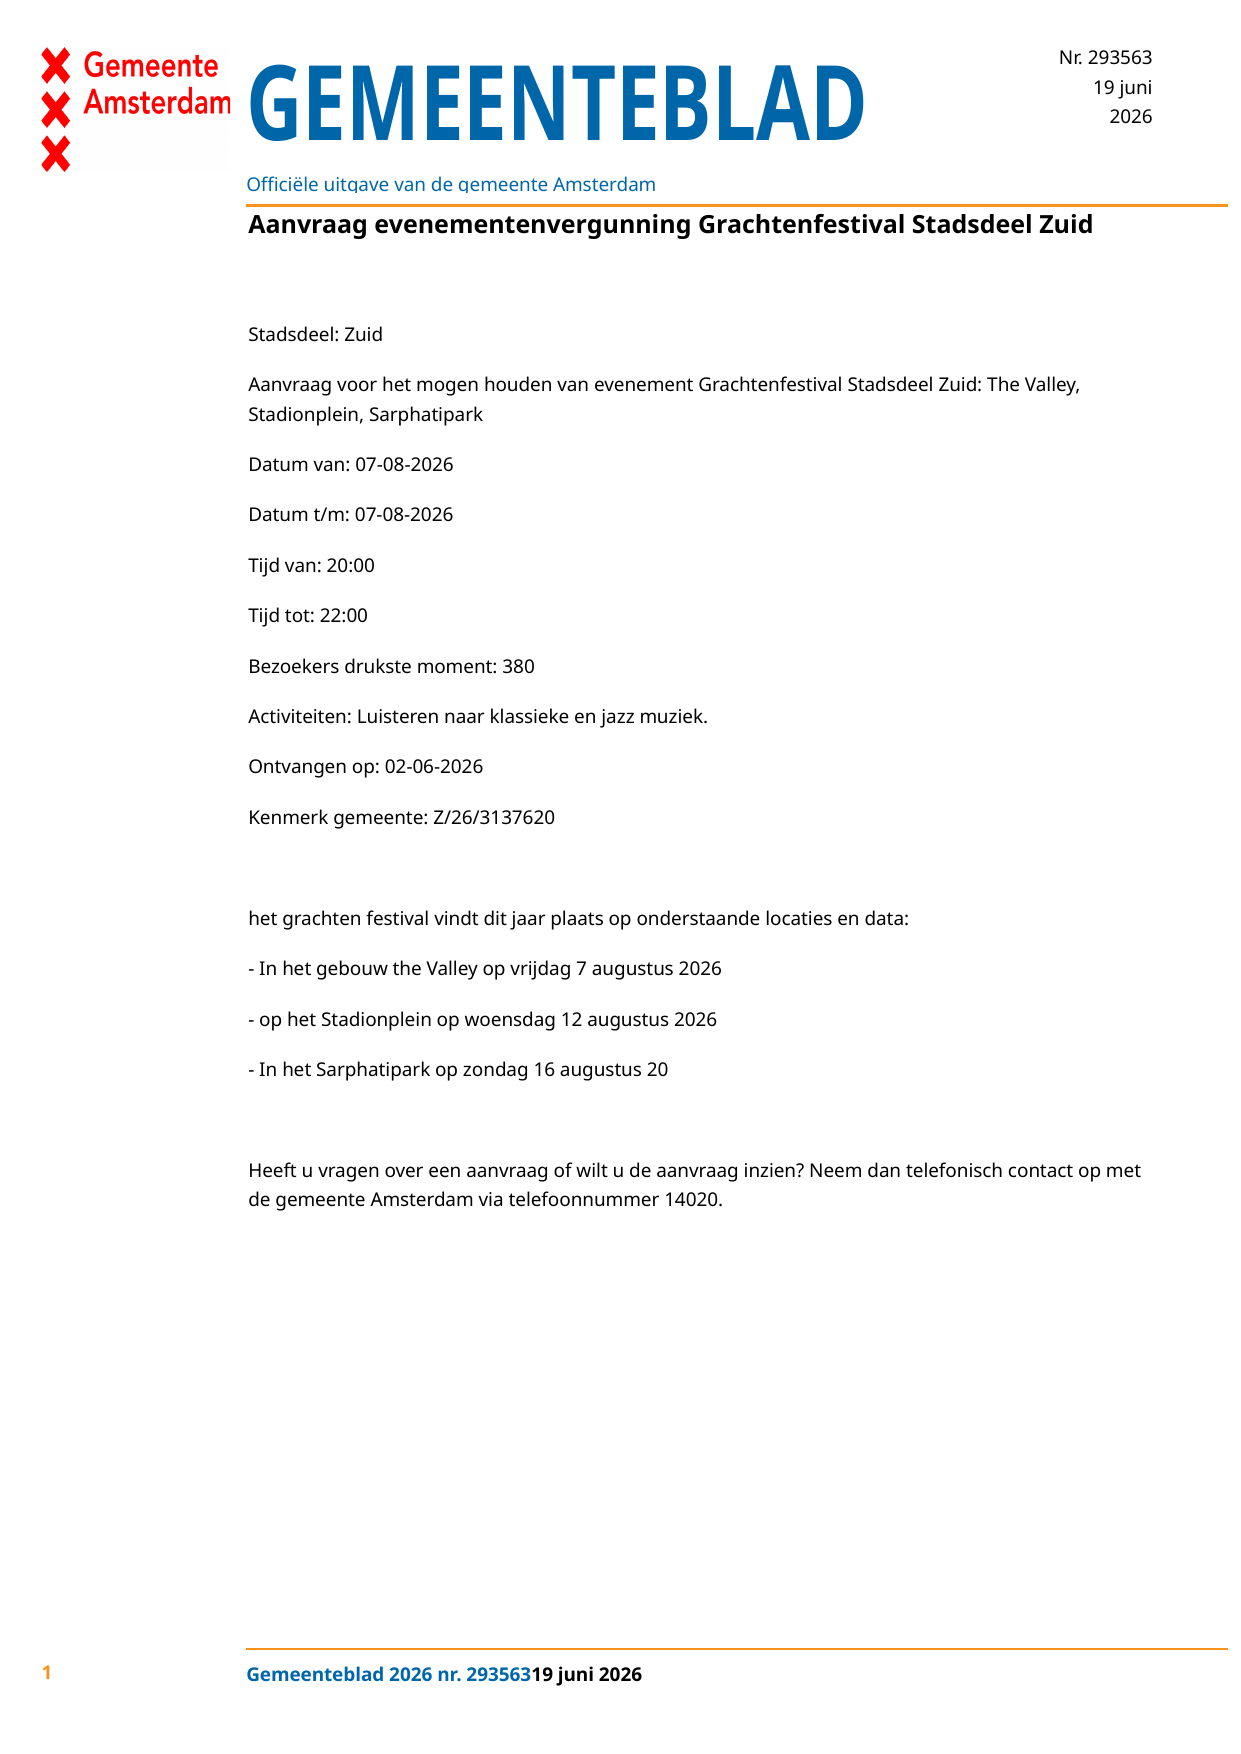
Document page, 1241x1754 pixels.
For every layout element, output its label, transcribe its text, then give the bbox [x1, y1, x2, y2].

text Heeft u vragen over een aanvraag of wilt u de aanvraag inzien? Neem dan telefonisch contact op met de gemeente Amsterdam via telefoonnummer 14020. [248, 1157, 1152, 1212]
text Kenmerk gemeente: Z/26/3137620 [248, 804, 1152, 830]
picture [41, 47, 231, 172]
text het grachten festival vindt dit jaar plaats op onderstaande locaties en data: [248, 905, 1152, 931]
text Datum t/m: 07-08-2026 [248, 502, 1152, 527]
text Tijd van: 20:00 [248, 552, 1152, 578]
text - In het Sarphatipark op zondag 16 augustus 20 [248, 1056, 1152, 1082]
text Ontvangen op: 02-06-2026 [248, 754, 1152, 779]
text Stadsdeel: Zuid [248, 321, 1152, 346]
text Activiteiten: Luisteren naar klassieke en jazz muziek. [248, 703, 1152, 729]
text - op het Stadionplein op woensdag 12 augustus 2026 [248, 1006, 1152, 1031]
text - In het gebouw the Valley op vrijdag 7 augustus 2026 [248, 955, 1152, 981]
text Tijd tot: 22:00 [248, 602, 1152, 628]
text Datum van: 07-08-2026 [248, 451, 1152, 477]
text Bezoekers drukste moment: 380 [248, 653, 1152, 678]
text Aanvraag evenementenvergunning Grachtenfestival Stadsdeel Zuid [248, 207, 1152, 241]
text Aanvraag voor het mogen houden van evenement Grachtenfestival Stadsdeel Zuid: The Valley, Stadionplein, Sarphatipark [248, 371, 1152, 426]
